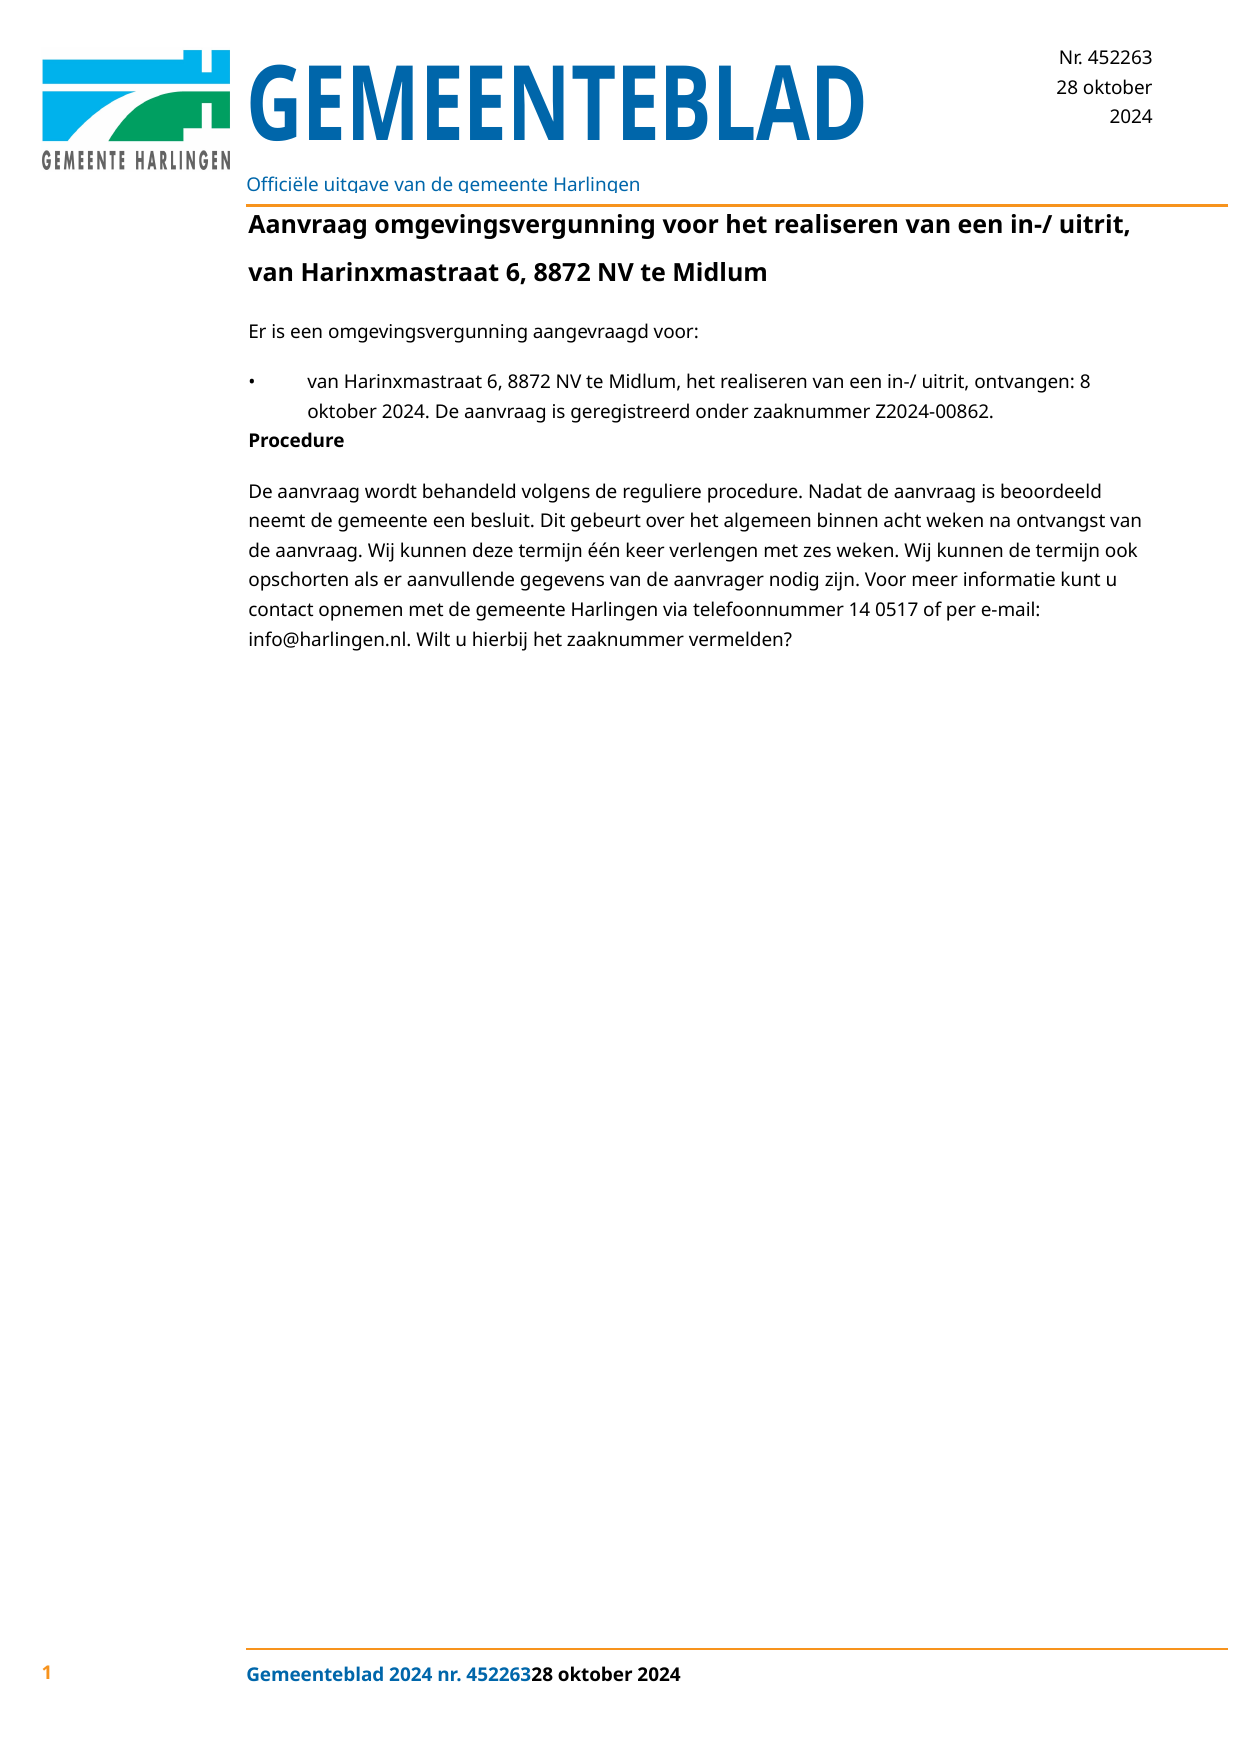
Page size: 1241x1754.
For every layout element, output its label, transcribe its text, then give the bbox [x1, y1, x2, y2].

text De aanvraag wordt behandeld volgens de reguliere procedure. Nadat de aanvraag is beoordeeld neemt de gemeente een besluit. Dit gebeurt over het algemeen binnen acht weken na ontvangst van de aanvraag. Wij kunnen deze termijn één keer verlengen met zes weken. Wij kunnen de termijn ook opschorten als er aanvullende gegevens van de aanvrager nodig zijn. Voor meer informatie kunt u contact opnemen met de gemeente Harlingen via telefoonnummer 14 0517 of per e-mail: info@harlingen.nl. Wilt u hierbij het zaaknummer vermelden? [248, 478, 1152, 652]
list van Harinxmastraat 6, 8872 NV te Midlum, het realiseren van een in-/ uitrit, ontvangen: 8 oktober 2024. De aanvraag is geregistreerd onder zaaknummer Z2024-00862. [248, 368, 1152, 424]
text Er is een omgevingsvergunning aangevraagd voor: [248, 318, 1152, 344]
text Aanvraag omgevingsvergunning voor het realiseren van een in-/ uitrit, van Harinxmastraat 6, 8872 NV te Midlum [248, 207, 1152, 288]
text Procedure [248, 427, 1152, 453]
picture [41, 47, 231, 172]
